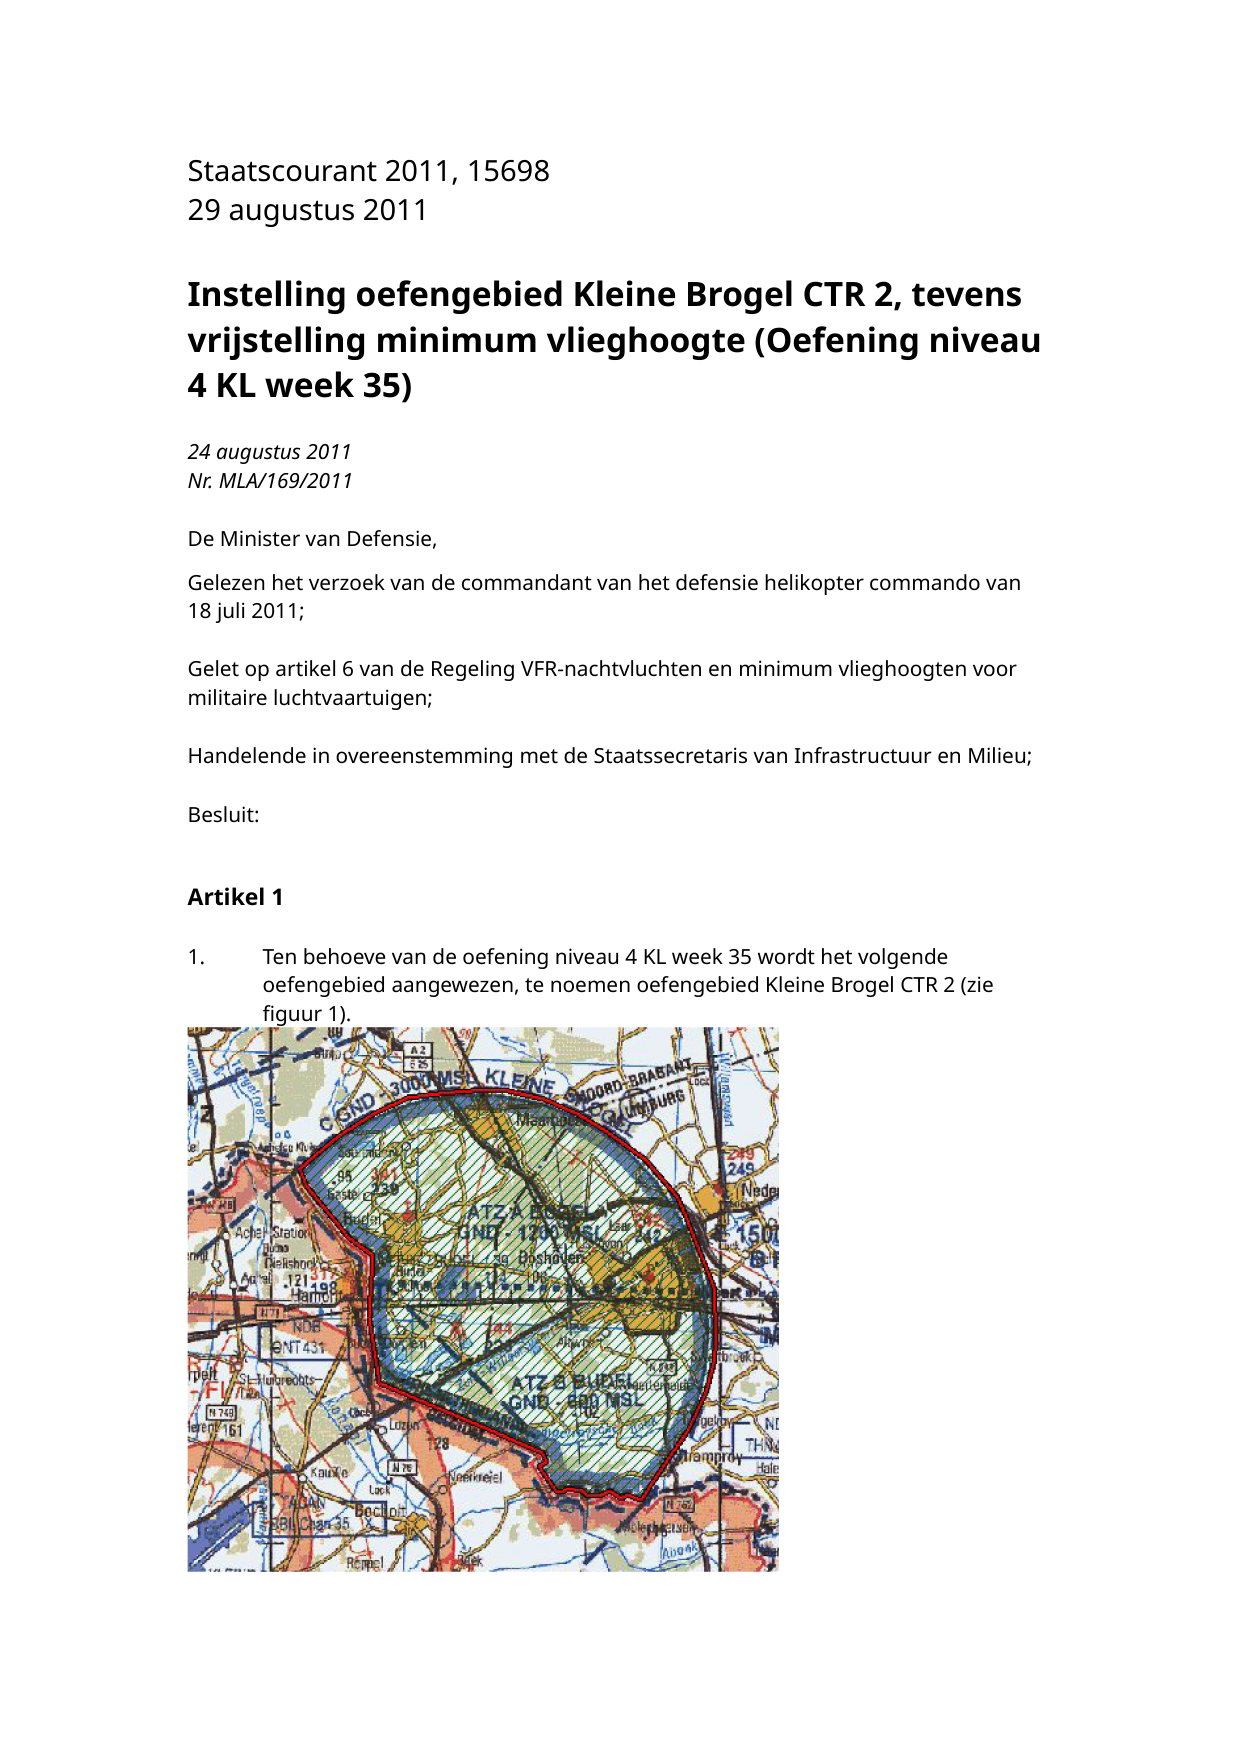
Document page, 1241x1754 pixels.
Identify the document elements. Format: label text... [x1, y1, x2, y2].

picture [187, 1027, 779, 1572]
text Gelezen het verzoek van de commandant van het defensie helikopter commando van 18 juli 2011; [187, 568, 1053, 624]
subtitle Instelling oefengebied Kleine Brogel CTR 2, tevens vrijstelling minimum vlieghoogte (Oefening niveau 4 KL week 35) [187, 271, 1053, 407]
text Besluit: [187, 800, 1053, 828]
text 24 augustus 2011 [187, 437, 1053, 466]
text Gelet op artikel 6 van de Regeling VFR-nachtvluchten en minimum vlieghoogten voor militaire luchtvaartuigen; [187, 654, 1053, 711]
list Ten behoeve van de oefening niveau 4 KL week 35 wordt het volgende oefengebied aangewezen, te noemen oefengebied Kleine Brogel CTR 2 (zie figuur 1). [187, 942, 1053, 1027]
text De Minister van Defensie, [187, 524, 1053, 553]
text 29 augustus 2011 [187, 190, 1053, 229]
text Handelende in overeenstemming met de Staatssecretaris van Infrastructuur en Milieu; [187, 741, 1053, 770]
subtitle Artikel 1 [187, 881, 1053, 912]
text Nr. MLA/169/2011 [187, 466, 1053, 494]
text Staatscourant 2011, 15698 [187, 150, 1053, 190]
